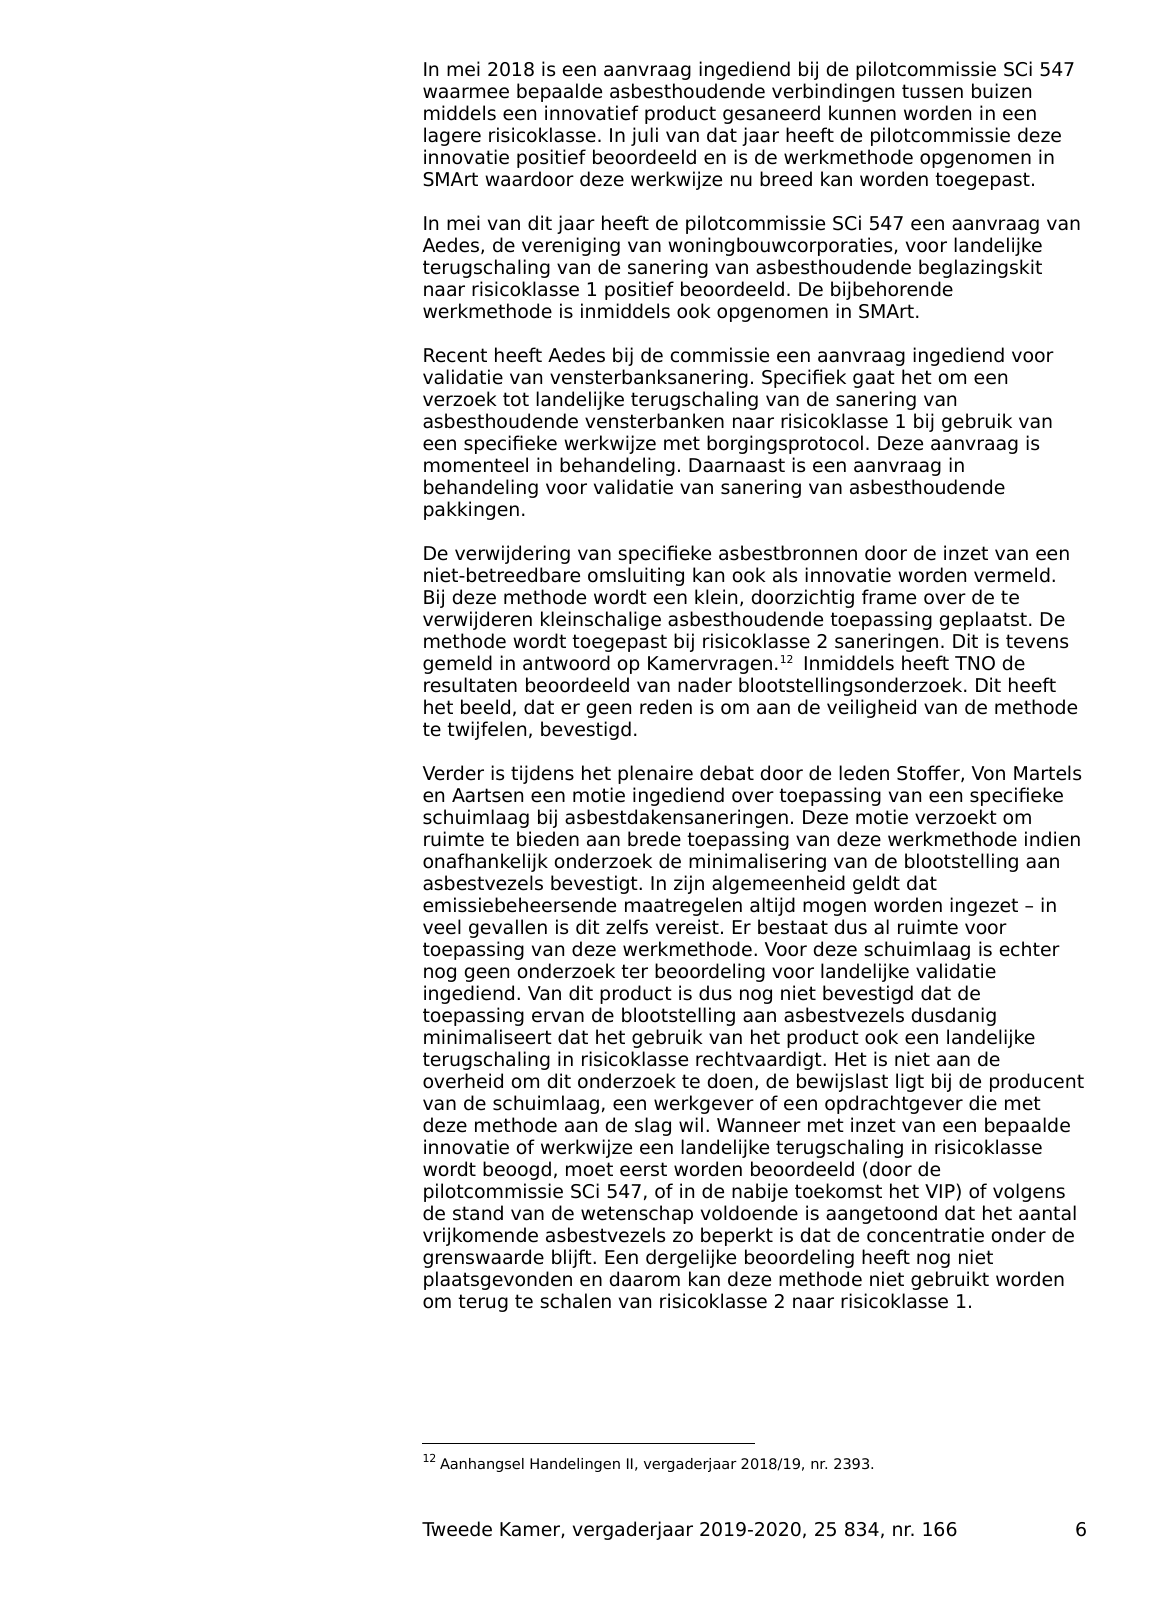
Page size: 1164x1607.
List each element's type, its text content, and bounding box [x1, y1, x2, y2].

text In mei 2018 is een aanvraag ingediend bij de pilotcommissie SCi 547 waarmee bepaalde asbesthoudende verbindingen tussen buizen middels een innovatief product gesaneerd kunnen worden in een lagere risicoklasse. In juli van dat jaar heeft de pilotcommissie deze innovatie positief beoordeeld en is de werkmethode opgenomen in SMArt waardoor deze werkwijze nu breed kan worden toegepast. [422, 59, 1087, 191]
text De verwijdering van specifieke asbestbronnen door de inzet van een niet-betreedbare omsluiting kan ook als innovatie worden vermeld. Bij deze methode wordt een klein, doorzichtig frame over de te verwijderen kleinschalige asbesthoudende toepassing geplaatst. De methode wordt toegepast bij risicoklasse 2 saneringen. Dit is tevens gemeld in antwoord op Kamervragen. Inmiddels heeft TNO de resultaten beoordeeld van nader blootstellingsonderzoek. Dit heeft het beeld, dat er geen reden is om aan de veiligheid van de methode te twijfelen, bevestigd. [422, 543, 1087, 741]
text Recent heeft Aedes bij de commissie een aanvraag ingediend voor validatie van vensterbanksanering. Specifiek gaat het om een verzoek tot landelijke terugschaling van de sanering van asbesthoudende vensterbanken naar risicoklasse 1 bij gebruik van een specifieke werkwijze met borgingsprotocol. Deze aanvraag is momenteel in behandeling. Daarnaast is een aanvraag in behandeling voor validatie van sanering van asbesthoudende pakkingen. [422, 345, 1087, 521]
text Aanhangsel Handelingen II, vergaderjaar 2018/19, nr. 2393. [422, 1452, 1087, 1474]
text Verder is tijdens het plenaire debat door de leden Stoffer, Von Martels en Aartsen een motie ingediend over toepassing van een specifieke schuimlaag bij asbestdakensaneringen. Deze motie verzoekt om ruimte te bieden aan brede toepassing van deze werkmethode indien onafhankelijk onderzoek de minimalisering van de blootstelling aan asbestvezels bevestigt. In zijn algemeenheid geldt dat emissiebeheersende maatregelen altijd mogen worden ingezet – in veel gevallen is dit zelfs vereist. Er bestaat dus al ruimte voor toepassing van deze werkmethode. Voor deze schuimlaag is echter nog geen onderzoek ter beoordeling voor landelijke validatie ingediend. Van dit product is dus nog niet bevestigd dat de toepassing ervan de blootstelling aan asbestvezels dusdanig minimaliseert dat het gebruik van het product ook een landelijke terugschaling in risicoklasse rechtvaardigt. Het is niet aan de overheid om dit onderzoek te doen, de bewijslast ligt bij de producent van de schuimlaag, een werkgever of een opdrachtgever die met deze methode aan de slag wil. Wanneer met inzet van een bepaalde innovatie of werkwijze een landelijke terugschaling in risicoklasse wordt beoogd, moet eerst worden beoordeeld (door de pilotcommissie SCi 547, of in de nabije toekomst het VIP) of volgens de stand van de wetenschap voldoende is aangetoond dat het aantal vrijkomende asbestvezels zo beperkt is dat de concentratie onder de grenswaarde blijft. Een dergelijke beoordeling heeft nog niet plaatsgevonden en daarom kan deze methode niet gebruikt worden om terug te schalen van risicoklasse 2 naar risicoklasse 1. [422, 763, 1087, 1313]
text In mei van dit jaar heeft de pilotcommissie SCi 547 een aanvraag van Aedes, de vereniging van woningbouwcorporaties, voor landelijke terugschaling van de sanering van asbesthoudende beglazingskit naar risicoklasse 1 positief beoordeeld. De bijbehorende werkmethode is inmiddels ook opgenomen in SMArt. [422, 213, 1087, 323]
